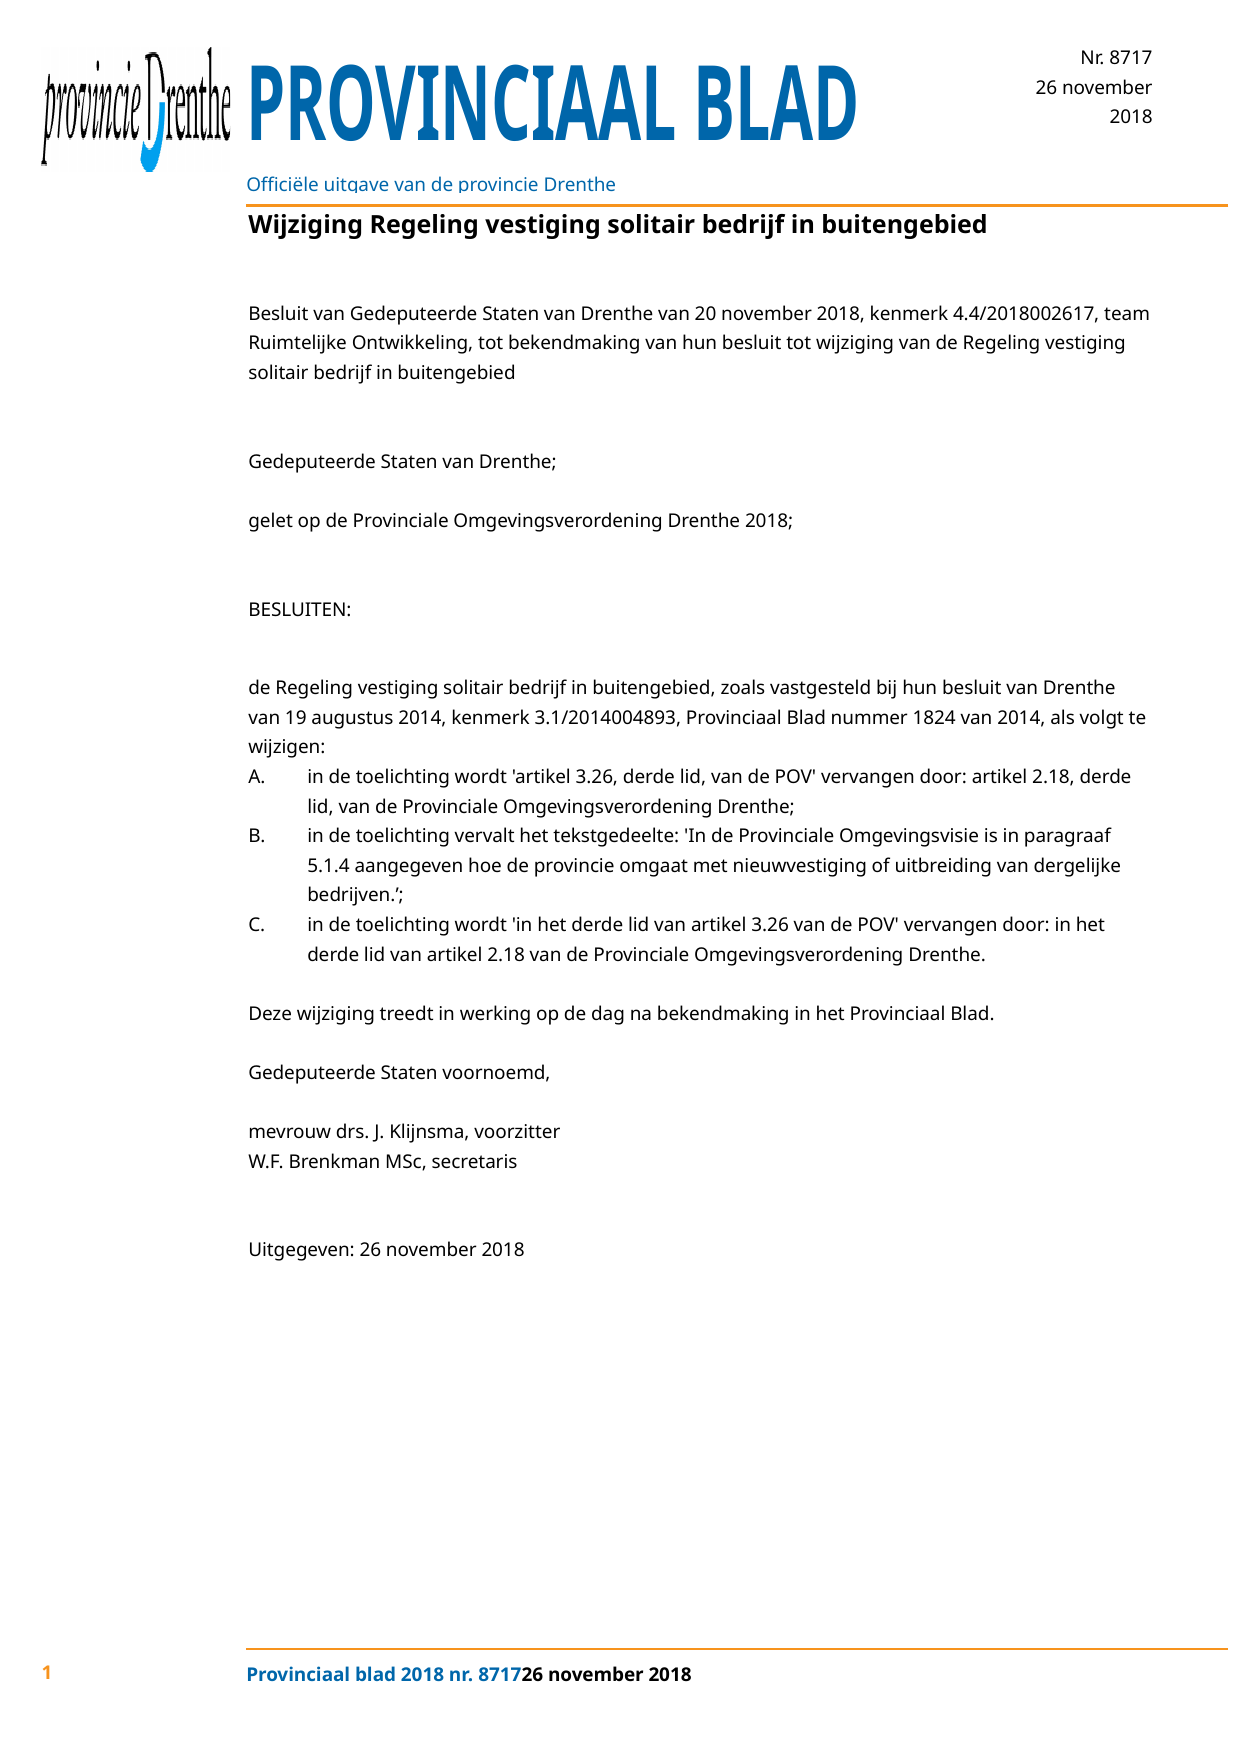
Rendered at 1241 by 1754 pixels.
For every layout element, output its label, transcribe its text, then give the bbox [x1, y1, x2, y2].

text Gedeputeerde Staten voornoemd, [248, 1059, 1152, 1085]
text Uitgegeven: 26 november 2018 [248, 1237, 1152, 1262]
text BESLUITEN: [248, 596, 1152, 621]
text gelet op de Provinciale Omgevingsverordening Drenthe 2018; [248, 507, 1152, 533]
text Wijziging Regeling vestiging solitair bedrijf in buitengebied [248, 207, 1152, 241]
list in de toelichting wordt 'in het derde lid van artikel 3.26 van de POV' vervangen door: in het derde lid van artikel 2.18 van de Provinciale Omgevingsverordening Drenthe. [248, 911, 1152, 967]
text mevrouw drs. J. Klijnsma, voorzitter [248, 1118, 1152, 1144]
text W.F. Brenkman MSc, secretaris [248, 1148, 1152, 1174]
list in de toelichting wordt 'artikel 3.26, derde lid, van de POV' vervangen door: artikel 2.18, derde lid, van de Provinciale Omgevingsverordening Drenthe; [248, 763, 1152, 819]
picture [41, 47, 231, 172]
text de Regeling vestiging solitair bedrijf in buitengebied, zoals vastgesteld bij hun besluit van Drenthe van 19 augustus 2014, kenmerk 3.1/2014004893, Provinciaal Blad nummer 1824 van 2014, als volgt te wijzigen: [248, 674, 1152, 759]
list in de toelichting vervalt het tekstgedeelte: 'In de Provinciale Omgevingsvisie is in paragraaf 5.1.4 aangegeven hoe de provincie omgaat met nieuwvestiging of uitbreiding van dergelijke bedrijven.’; [248, 822, 1152, 907]
text Gedeputeerde Staten van Drenthe; [248, 448, 1152, 473]
text Deze wijziging treedt in werking op de dag na bekendmaking in het Provinciaal Blad. [248, 1000, 1152, 1026]
text Besluit van Gedeputeerde Staten van Drenthe van 20 november 2018, kenmerk 4.4/2018002617, team Ruimtelijke Ontwikkeling, tot bekendmaking van hun besluit tot wijziging van de Regeling vestiging solitair bedrijf in buitengebied [248, 300, 1152, 385]
